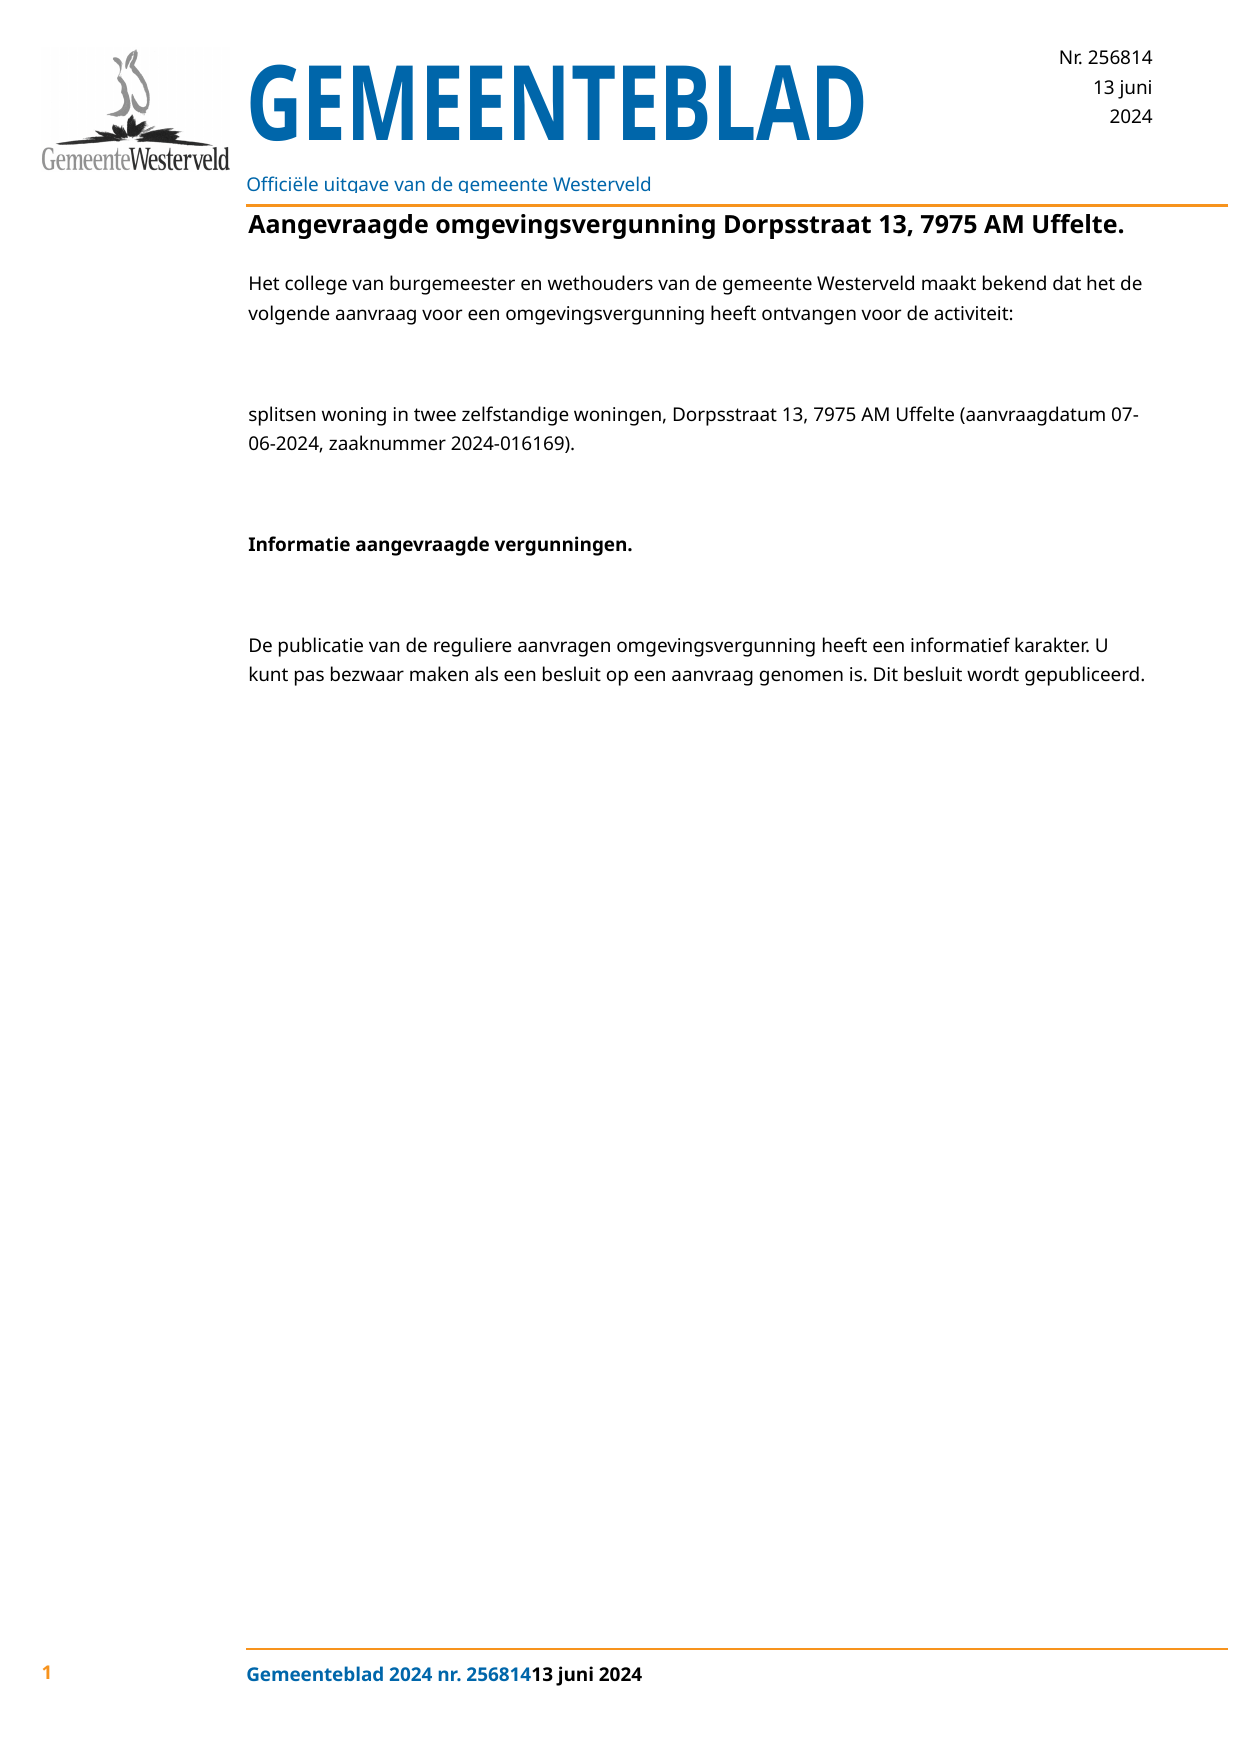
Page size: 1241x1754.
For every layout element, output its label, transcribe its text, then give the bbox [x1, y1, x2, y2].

text De publicatie van de reguliere aanvragen omgevingsvergunning heeft een informatief karakter. U kunt pas bezwaar maken als een besluit op een aanvraag genomen is. Dit besluit wordt gepubliceerd. [248, 632, 1152, 687]
text Informatie aangevraagde vergunningen. [248, 531, 1152, 557]
text splitsen woning in twee zelfstandige woningen, Dorpsstraat 13, 7975 AM Uffelte (aanvraagdatum 07-06-2024, zaaknummer 2024-016169). [248, 401, 1152, 456]
text Het college van burgemeester en wethouders van de gemeente Westerveld maakt bekend dat het de volgende aanvraag voor een omgevingsvergunning heeft ontvangen voor de activiteit: [248, 270, 1152, 326]
text Aangevraagde omgevingsvergunning Dorpsstraat 13, 7975 AM Uffelte. [248, 207, 1152, 241]
picture [41, 47, 231, 172]
